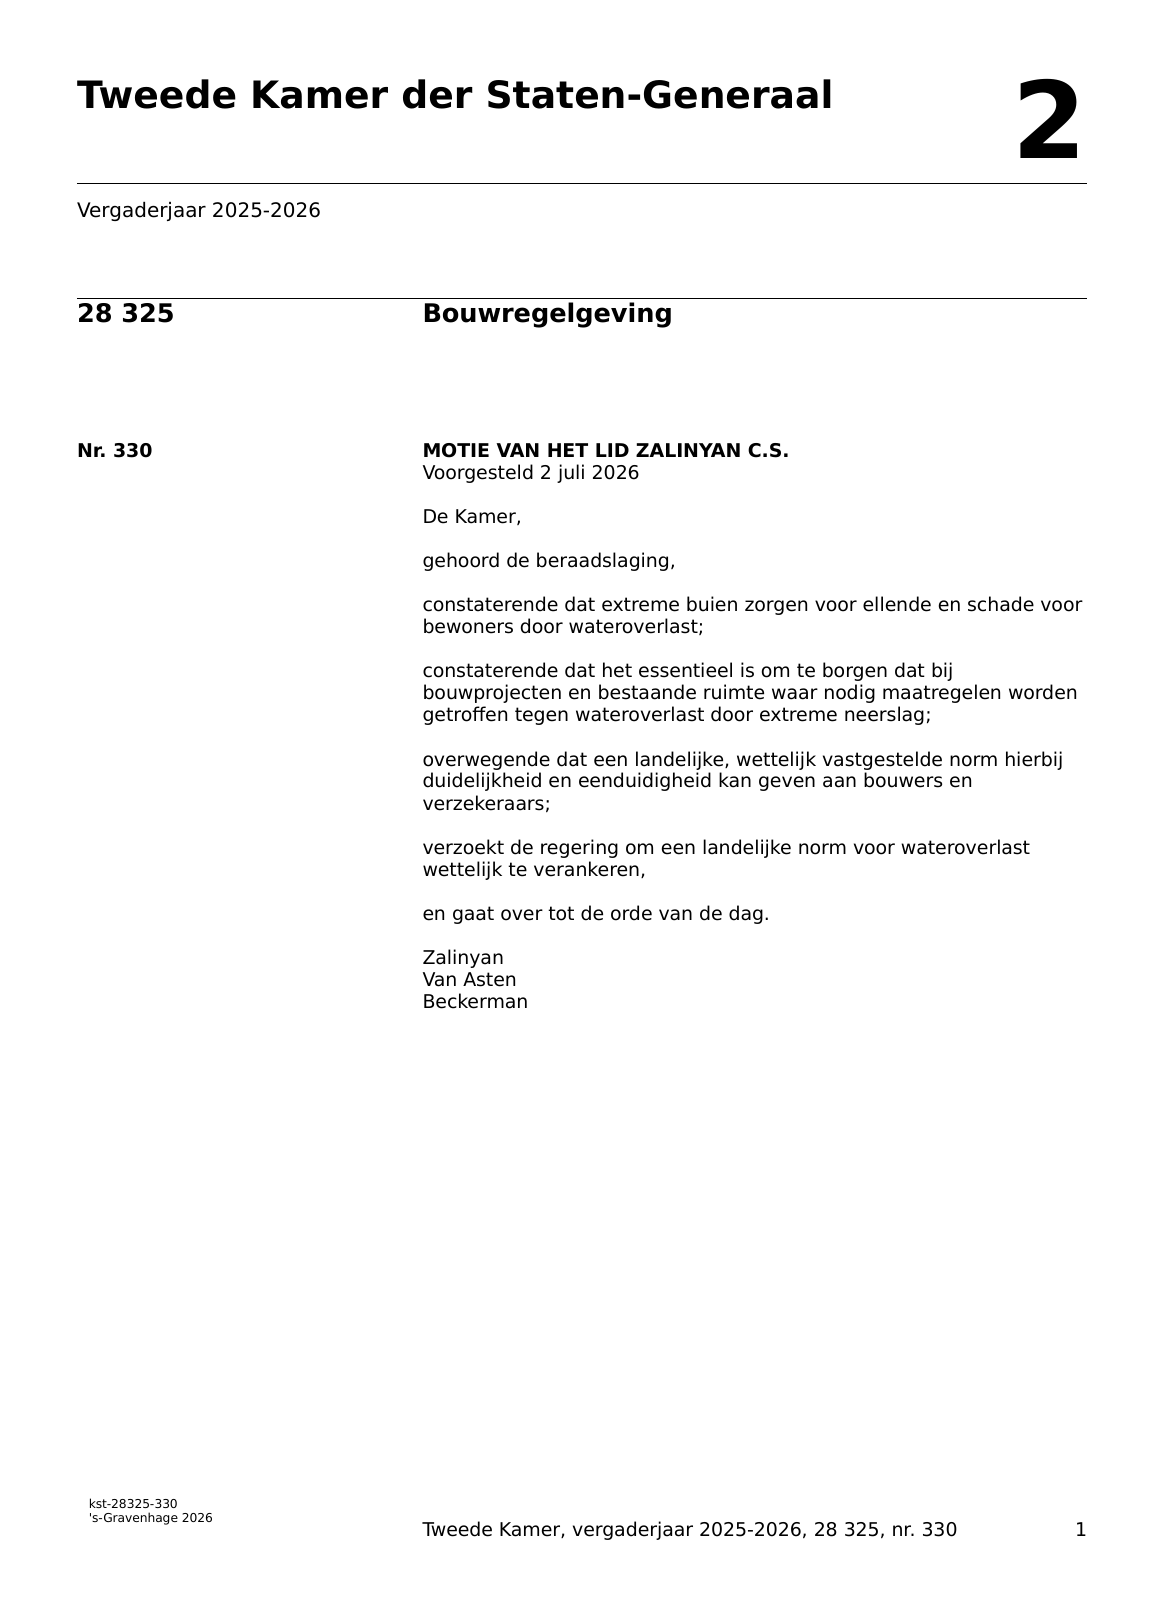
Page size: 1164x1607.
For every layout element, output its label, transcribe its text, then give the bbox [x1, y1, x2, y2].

text en gaat over tot de orde van de dag. [422, 903, 1087, 925]
subtitle Nr. 330 MOTIE VAN HET LID ZALINYAN C.S. [77, 440, 1087, 462]
subtitle 28 325 Bouwregelgeving [77, 299, 1087, 329]
text verzoekt de regering om een landelijke norm voor wateroverlast wettelijk te verankeren, [422, 837, 1087, 881]
text constaterende dat het essentieel is om te borgen dat bij bouwprojecten en bestaande ruimte waar nodig maatregelen worden getroffen tegen wateroverlast door extreme neerslag; [422, 660, 1087, 726]
table_header Tweede Kamer der Staten-Generaal [77, 59, 886, 183]
text gehoord de beraadslaging, [422, 550, 1087, 572]
text Voorgesteld 2 juli 2026 [422, 462, 1087, 484]
text constaterende dat extreme buien zorgen voor ellende en schade voor bewoners door wateroverlast; [422, 594, 1087, 638]
text overwegende dat een landelijke, wettelijk vastgestelde norm hierbij duidelijkheid en eenduidigheid kan geven aan bouwers en verzekeraars; [422, 748, 1087, 814]
text kst-28325-330 [88, 1497, 323, 1511]
text 's-Gravenhage 2026 [88, 1511, 323, 1525]
text Van Asten [422, 969, 1087, 991]
text De Kamer, [422, 506, 1087, 528]
table_cell Vergaderjaar 2025-2026 [77, 184, 1087, 298]
text Beckerman [422, 991, 1087, 1013]
text Zalinyan [422, 947, 1087, 969]
table_header 2 [886, 59, 1087, 183]
